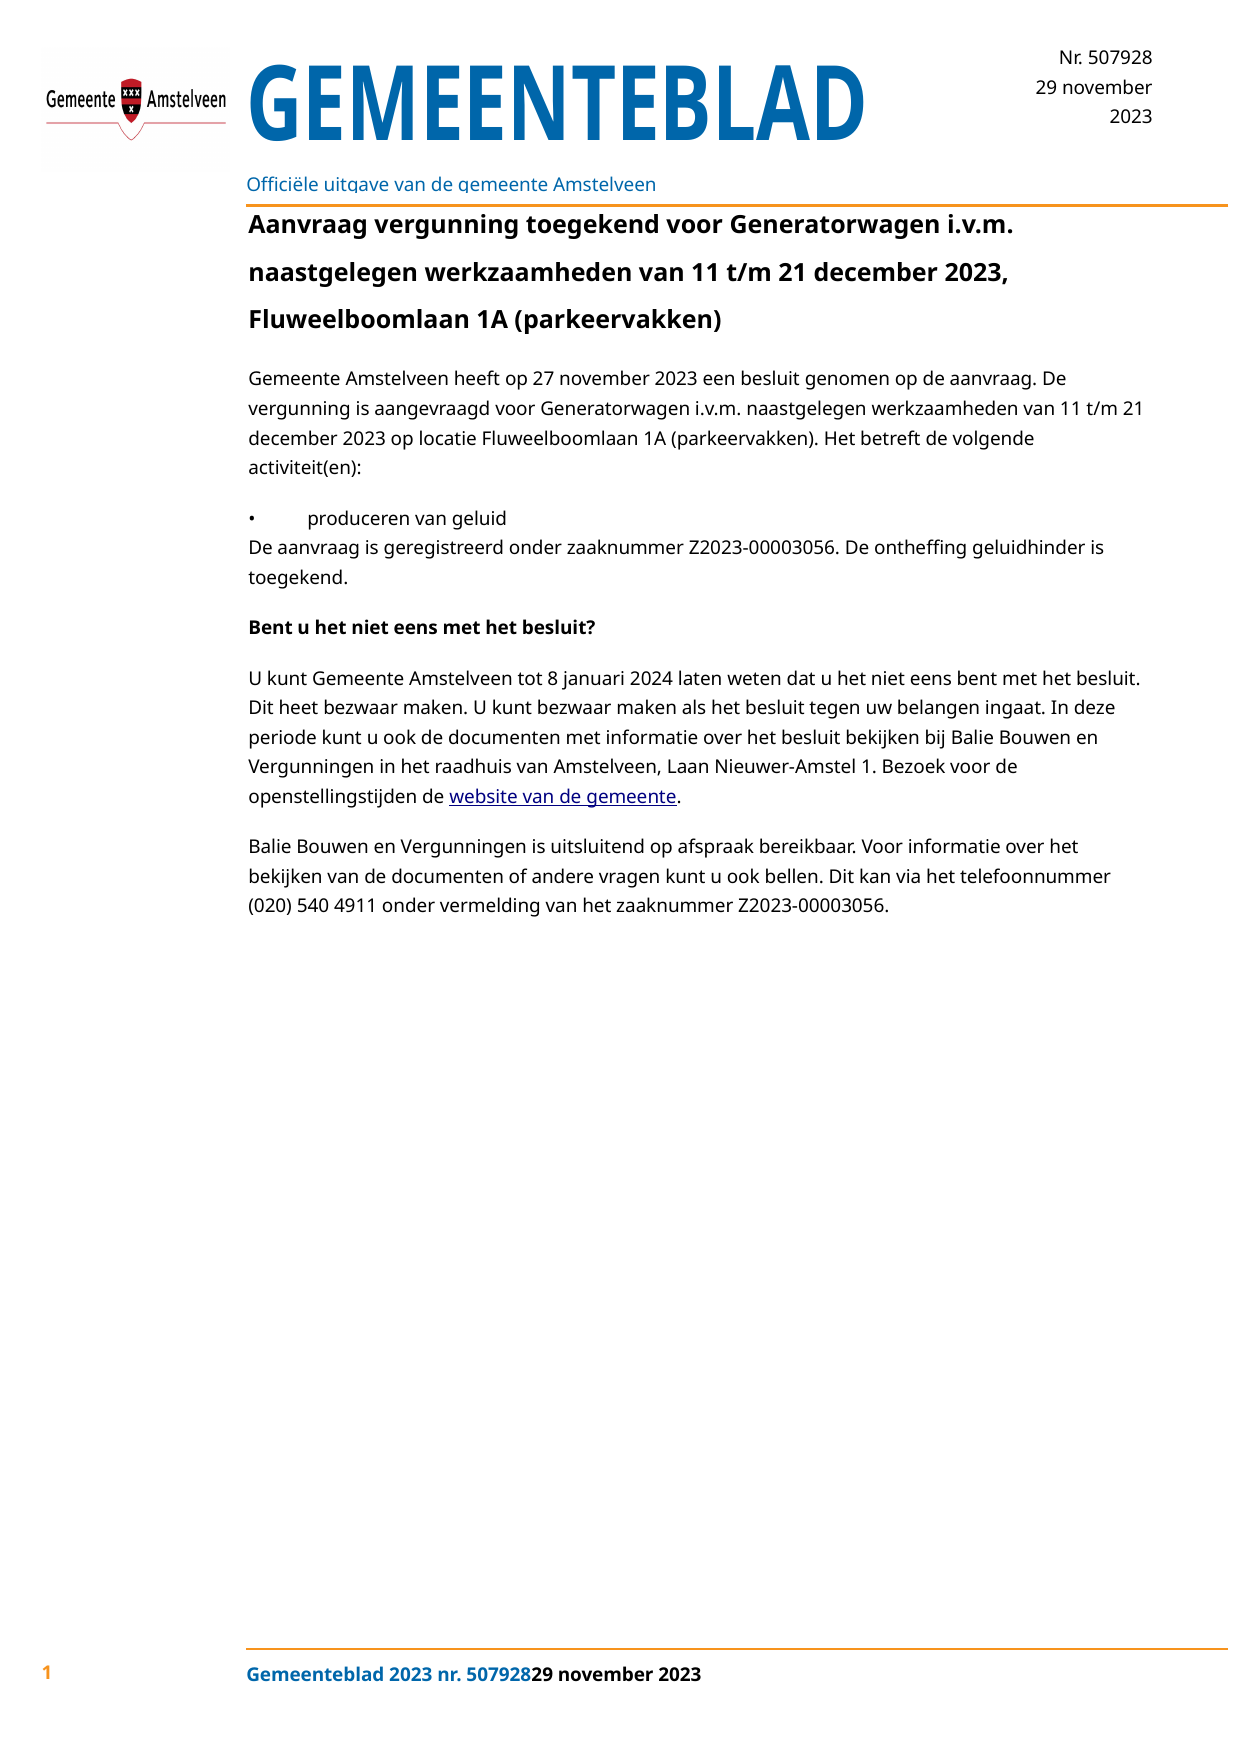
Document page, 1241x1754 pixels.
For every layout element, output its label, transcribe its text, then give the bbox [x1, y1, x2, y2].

text De aanvraag is geregistreerd onder zaaknummer Z2023-00003056. De ontheffing geluidhinder is toegekend. [248, 534, 1152, 589]
picture [41, 47, 231, 172]
text Aanvraag vergunning toegekend voor Generatorwagen i.v.m. naastgelegen werkzaamheden van 11 t/m 21 december 2023, Fluweelboomlaan 1A (parkeervakken) [248, 207, 1152, 336]
list produceren van geluid [248, 505, 1152, 530]
text Bent u het niet eens met het besluit? [248, 614, 1152, 640]
text Balie Bouwen en Vergunningen is uitsluitend op afspraak bereikbaar. Voor informatie over het bekijken van de documenten of andere vragen kunt u ook bellen. Dit kan via het telefoonnummer (020) 540 4911 onder vermelding van het zaaknummer Z2023-00003056. [248, 833, 1152, 918]
text Gemeente Amstelveen heeft op 27 november 2023 een besluit genomen op de aanvraag. De vergunning is aangevraagd voor Generatorwagen i.v.m. naastgelegen werkzaamheden van 11 t/m 21 december 2023 op locatie Fluweelboomlaan 1A (parkeervakken). Het betreft de volgende activiteit(en): [248, 366, 1152, 480]
text U kunt Gemeente Amstelveen tot 8 januari 2024 laten weten dat u het niet eens bent met het besluit. Dit heet bezwaar maken. U kunt bezwaar maken als het besluit tegen uw belangen ingaat. In deze periode kunt u ook de documenten met informatie over het besluit bekijken bij Balie Bouwen en Vergunningen in het raadhuis van Amstelveen, Laan Nieuwer-Amstel 1. Bezoek voor de openstellingstijden de website van de gemeente. [248, 665, 1152, 809]
